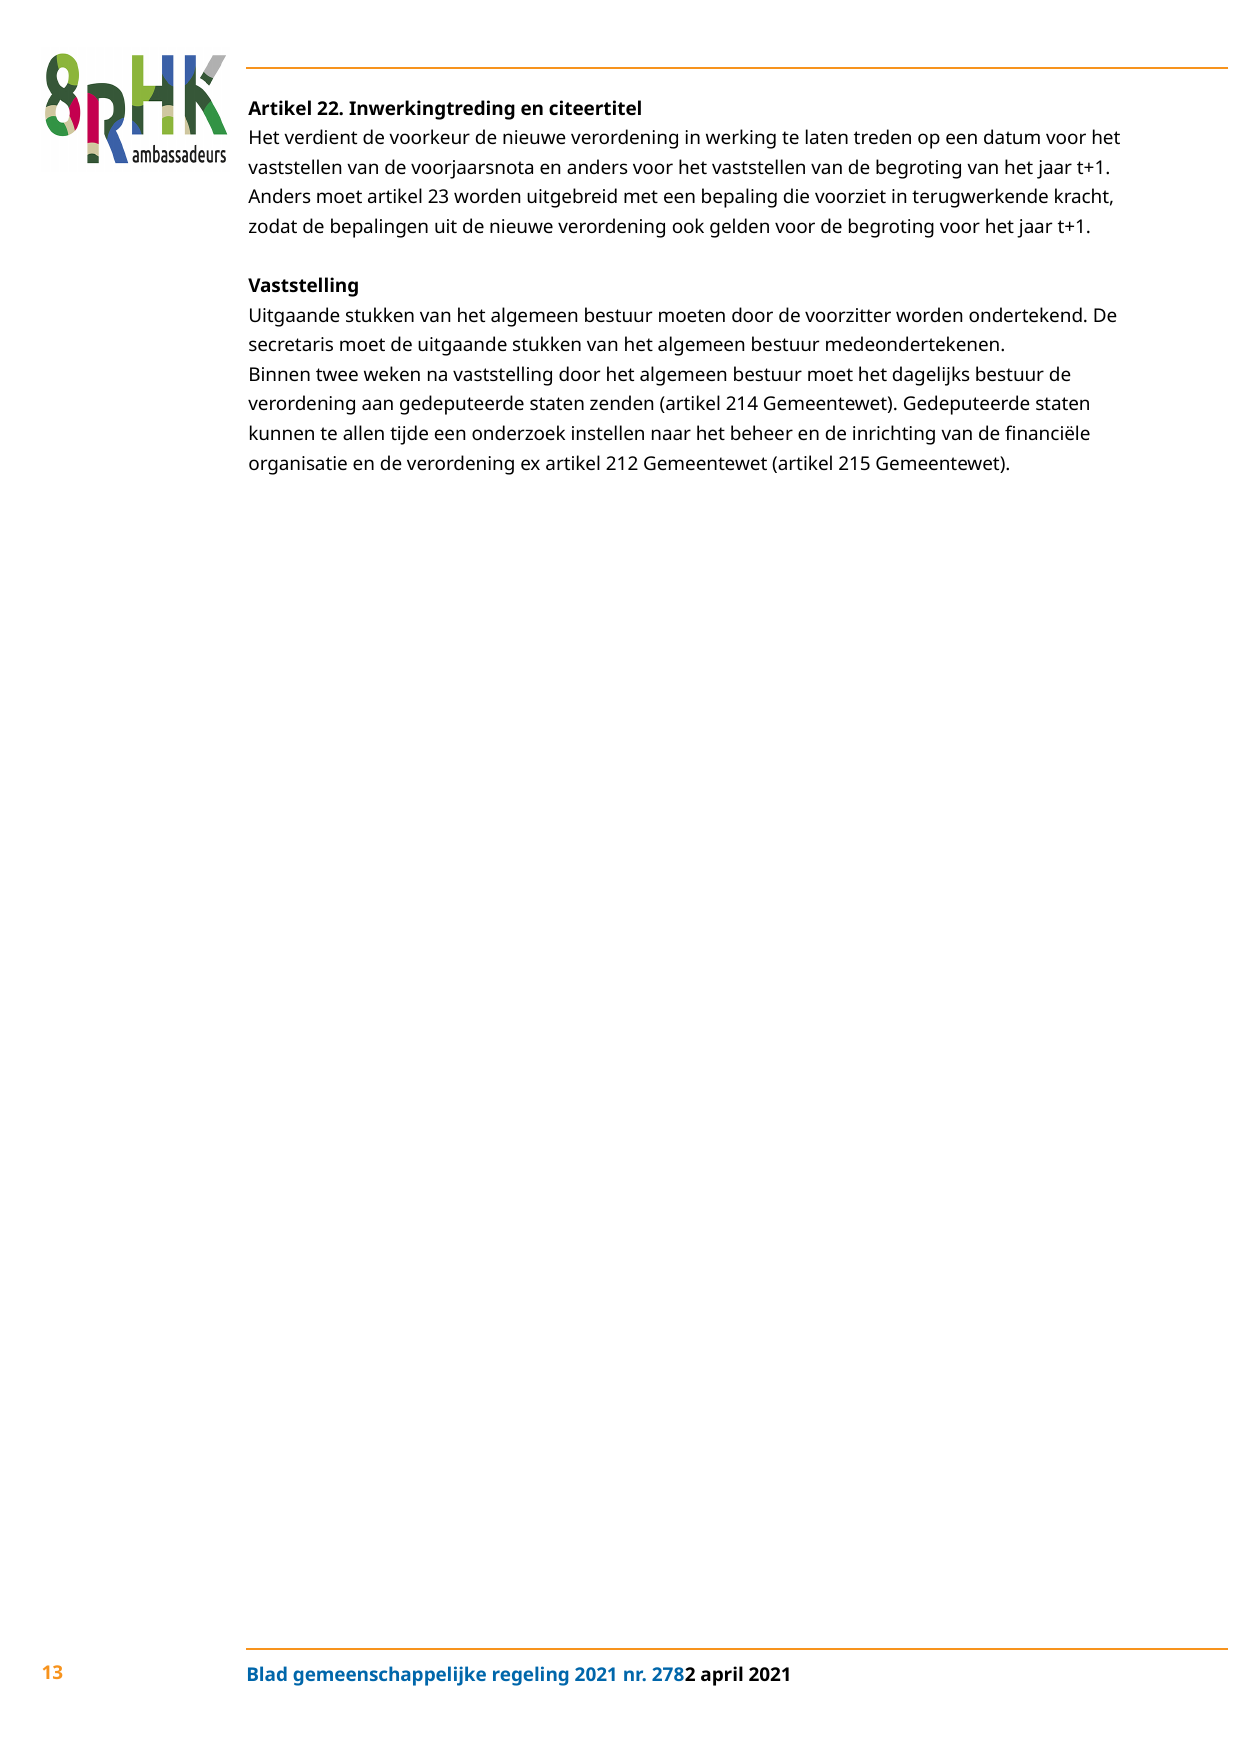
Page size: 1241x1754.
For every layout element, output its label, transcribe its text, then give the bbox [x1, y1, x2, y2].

text Artikel 22. Inwerkingtreding en citeertitel [248, 95, 1152, 121]
picture [41, 47, 231, 172]
text Uitgaande stukken van het algemeen bestuur moeten door de voorzitter worden ondertekend. De secretaris moet de uitgaande stukken van het algemeen bestuur medeondertekenen. [248, 302, 1152, 357]
text Het verdient de voorkeur de nieuwe verordening in werking te laten treden op een datum voor het vaststellen van de voorjaarsnota en anders voor het vaststellen van de begroting van het jaar t+1. [248, 124, 1152, 180]
text Anders moet artikel 23 worden uitgebreid met een bepaling die voorziet in terugwerkende kracht, zodat de bepalingen uit de nieuwe verordening ook gelden voor de begroting voor het jaar t+1. [248, 183, 1152, 239]
text Binnen twee weken na vaststelling door het algemeen bestuur moet het dagelijks bestuur de verordening aan gedeputeerde staten zenden (artikel 214 Gemeentewet). Gedeputeerde staten kunnen te allen tijde een onderzoek instellen naar het beheer en de inrichting van de financiële organisatie en de verordening ex artikel 212 Gemeentewet (artikel 215 Gemeentewet). [248, 361, 1152, 476]
text Vaststelling [248, 272, 1152, 298]
